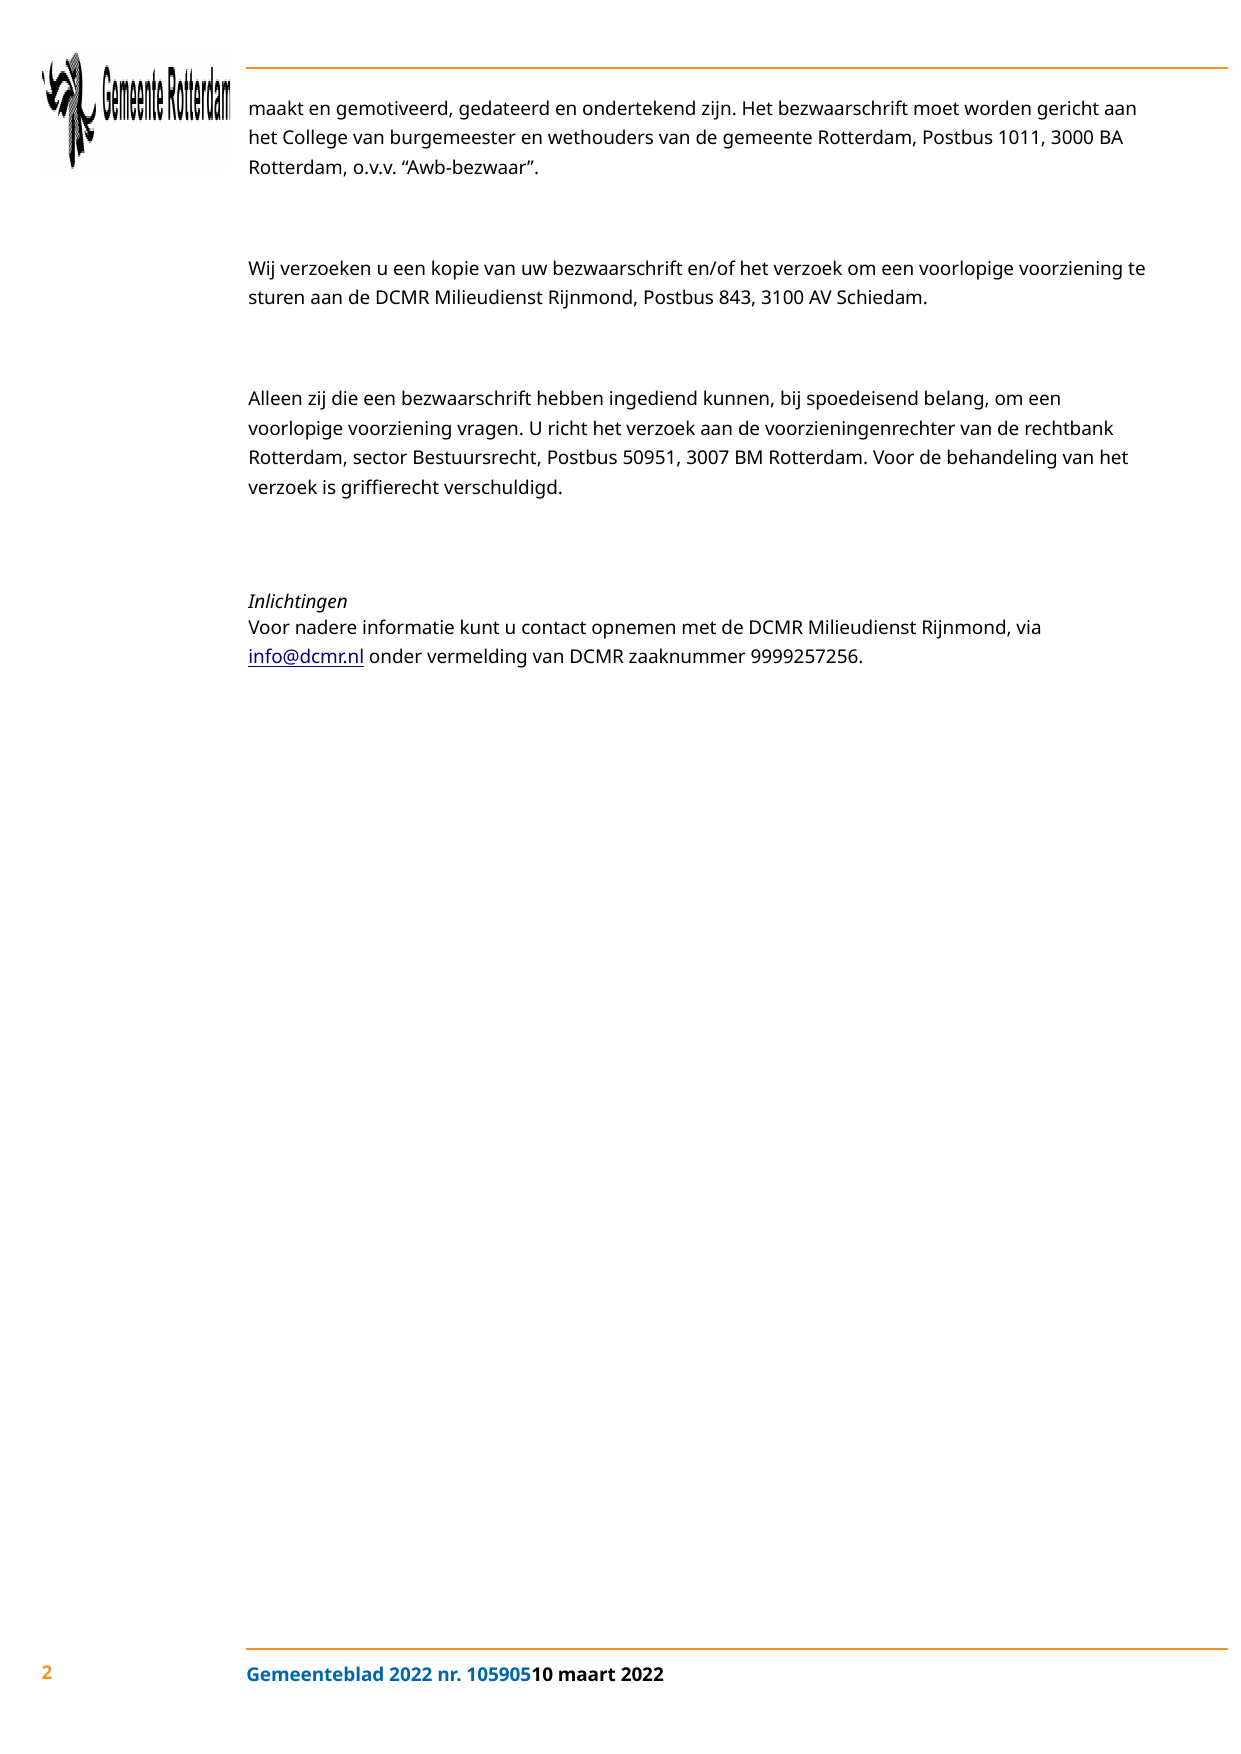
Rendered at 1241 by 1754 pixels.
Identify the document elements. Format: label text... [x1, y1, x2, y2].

picture [41, 47, 231, 172]
text Wij verzoeken u een kopie van uw bezwaarschrift en/of het verzoek om een voorlopige voorziening te sturen aan de DCMR Milieudienst Rijnmond, Postbus 843, 3100 AV Schiedam. [248, 255, 1152, 310]
text Inlichtingen [248, 588, 1152, 614]
text Voor nadere informatie kunt u contact opnemen met de DCMR Milieudienst Rijnmond, via info@dcmr.nl onder vermelding van DCMR zaaknummer 9999257256. [248, 614, 1152, 669]
text Alleen zij die een bezwaarschrift hebben ingediend kunnen, bij spoedeisend belang, om een voorlopige voorziening vragen. U richt het verzoek aan de voorzieningenrechter van de rechtbank Rotterdam, sector Bestuursrecht, Postbus 50951, 3007 BM Rotterdam. Voor de behandeling van het verzoek is griffierecht verschuldigd. [248, 385, 1152, 500]
text maakt en gemotiveerd, gedateerd en ondertekend zijn. Het bezwaarschrift moet worden gericht aan het College van burgemeester en wethouders van de gemeente Rotterdam, Postbus 1011, 3000 BA Rotterdam, o.v.v. “Awb-bezwaar”. [248, 95, 1152, 180]
